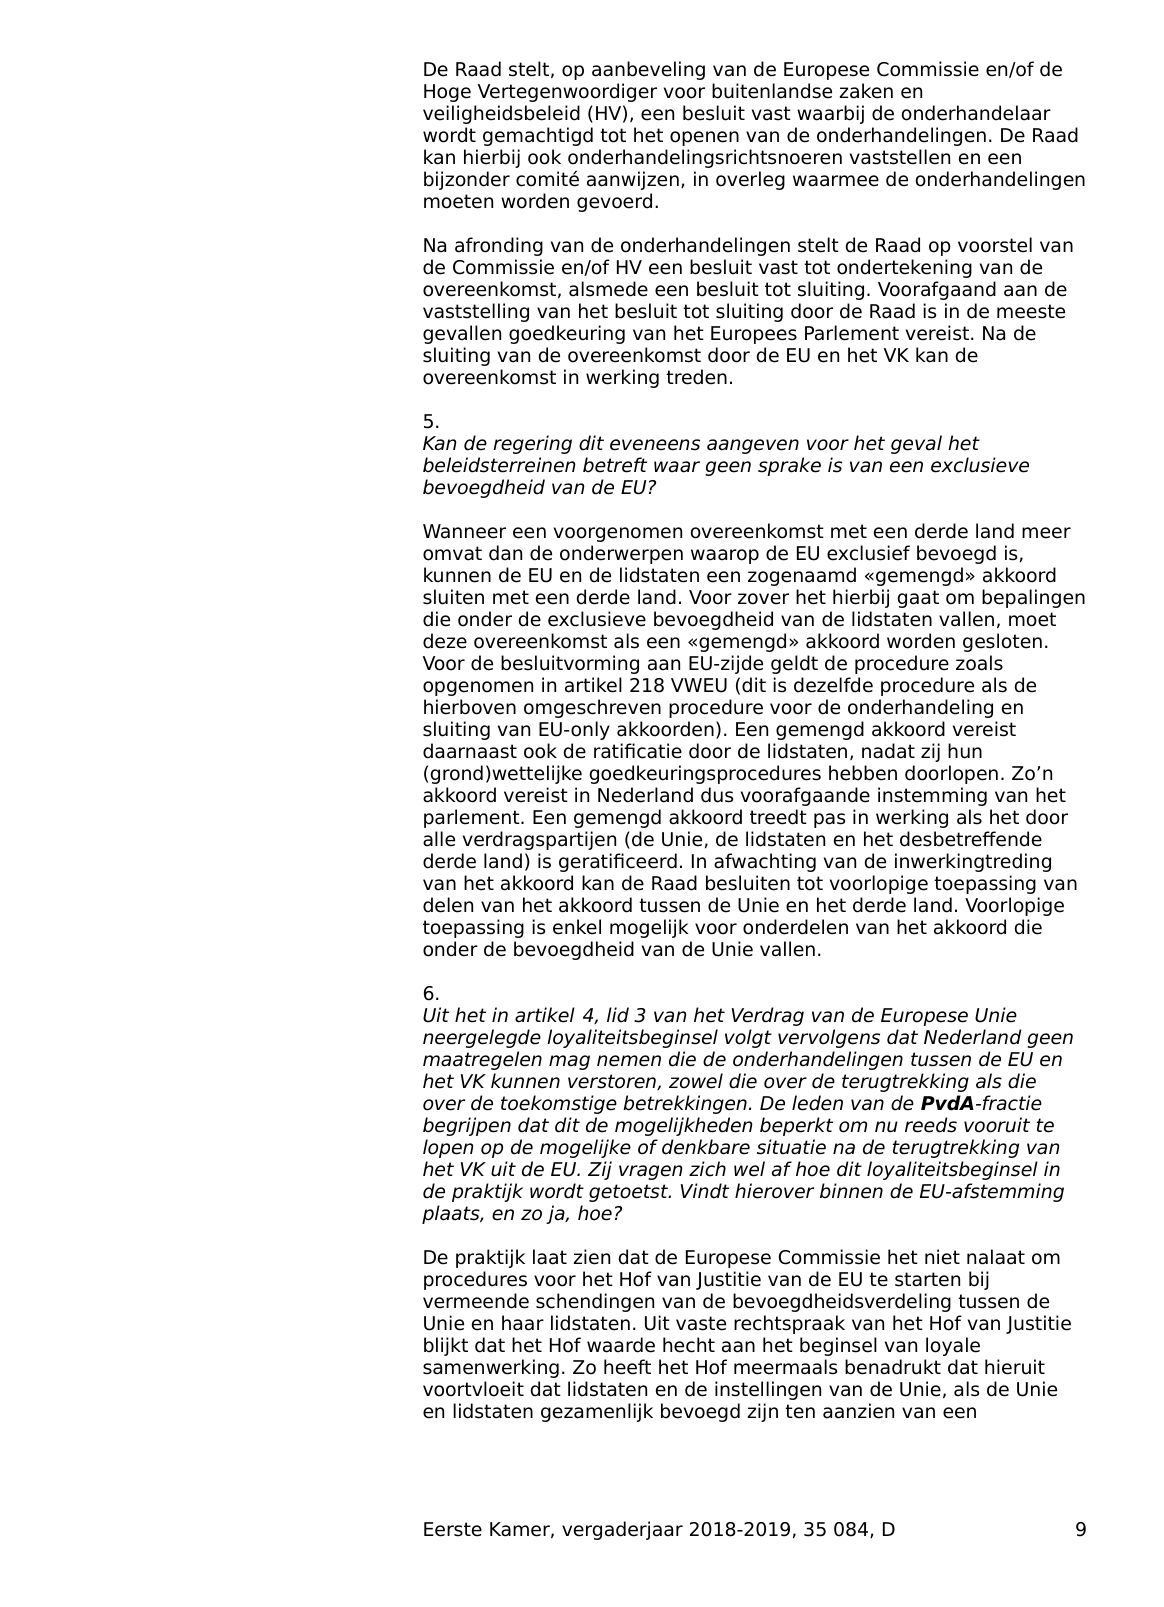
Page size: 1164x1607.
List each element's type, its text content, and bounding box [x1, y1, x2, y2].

text De praktijk laat zien dat de Europese Commissie het niet nalaat om procedures voor het Hof van Justitie van de EU te starten bij vermeende schendingen van de bevoegdheidsverdeling tussen de Unie en haar lidstaten. Uit vaste rechtspraak van het Hof van Justitie blijkt dat het Hof waarde hecht aan het beginsel van loyale samenwerking. Zo heeft het Hof meermaals benadrukt dat hieruit voortvloeit dat lidstaten en de instellingen van de Unie, als de Unie en lidstaten gezamenlijk bevoegd zijn ten aanzien van een [422, 1247, 1087, 1423]
text Kan de regering dit eveneens aangeven voor het geval het beleidsterreinen betreft waar geen sprake is van een exclusieve bevoegdheid van de EU? [422, 433, 1087, 499]
text 6. [422, 983, 1087, 1005]
text De Raad stelt, op aanbeveling van de Europese Commissie en/of de Hoge Vertegenwoordiger voor buitenlandse zaken en veiligheidsbeleid (HV), een besluit vast waarbij de onderhandelaar wordt gemachtigd tot het openen van de onderhandelingen. De Raad kan hierbij ook onderhandelingsrichtsnoeren vaststellen en een bijzonder comité aanwijzen, in overleg waarmee de onderhandelingen moeten worden gevoerd. [422, 59, 1087, 213]
text Uit het in artikel 4, lid 3 van het Verdrag van de Europese Unie neergelegde loyaliteitsbeginsel volgt vervolgens dat Nederland geen maatregelen mag nemen die de onderhandelingen tussen de EU en het VK kunnen verstoren, zowel die over de terugtrekking als die over de toekomstige betrekkingen. De leden van de PvdA-fractie begrijpen dat dit de mogelijkheden beperkt om nu reeds vooruit te lopen op de mogelijke of denkbare situatie na de terugtrekking van het VK uit de EU. Zij vragen zich wel af hoe dit loyaliteitsbeginsel in de praktijk wordt getoetst. Vindt hierover binnen de EU-afstemming plaats, en zo ja, hoe? [422, 1005, 1087, 1225]
text Wanneer een voorgenomen overeenkomst met een derde land meer omvat dan de onderwerpen waarop de EU exclusief bevoegd is, kunnen de EU en de lidstaten een zogenaamd «gemengd» akkoord sluiten met een derde land. Voor zover het hierbij gaat om bepalingen die onder de exclusieve bevoegdheid van de lidstaten vallen, moet deze overeenkomst als een «gemengd» akkoord worden gesloten. Voor de besluitvorming aan EU-zijde geldt de procedure zoals opgenomen in artikel 218 VWEU (dit is dezelfde procedure als de hierboven omgeschreven procedure voor de onderhandeling en sluiting van EU-only akkoorden). Een gemengd akkoord vereist daarnaast ook de ratificatie door de lidstaten, nadat zij hun (grond)wettelijke goedkeuringsprocedures hebben doorlopen. Zo’n akkoord vereist in Nederland dus voorafgaande instemming van het parlement. Een gemengd akkoord treedt pas in werking als het door alle verdragspartijen (de Unie, de lidstaten en het desbetreffende derde land) is geratificeerd. In afwachting van de inwerkingtreding van het akkoord kan de Raad besluiten tot voorlopige toepassing van delen van het akkoord tussen de Unie en het derde land. Voorlopige toepassing is enkel mogelijk voor onderdelen van het akkoord die onder de bevoegdheid van de Unie vallen. [422, 521, 1087, 961]
text Na afronding van de onderhandelingen stelt de Raad op voorstel van de Commissie en/of HV een besluit vast tot ondertekening van de overeenkomst, alsmede een besluit tot sluiting. Voorafgaand aan de vaststelling van het besluit tot sluiting door de Raad is in de meeste gevallen goedkeuring van het Europees Parlement vereist. Na de sluiting van de overeenkomst door de EU en het VK kan de overeenkomst in werking treden. [422, 235, 1087, 389]
text 5. [422, 411, 1087, 433]
